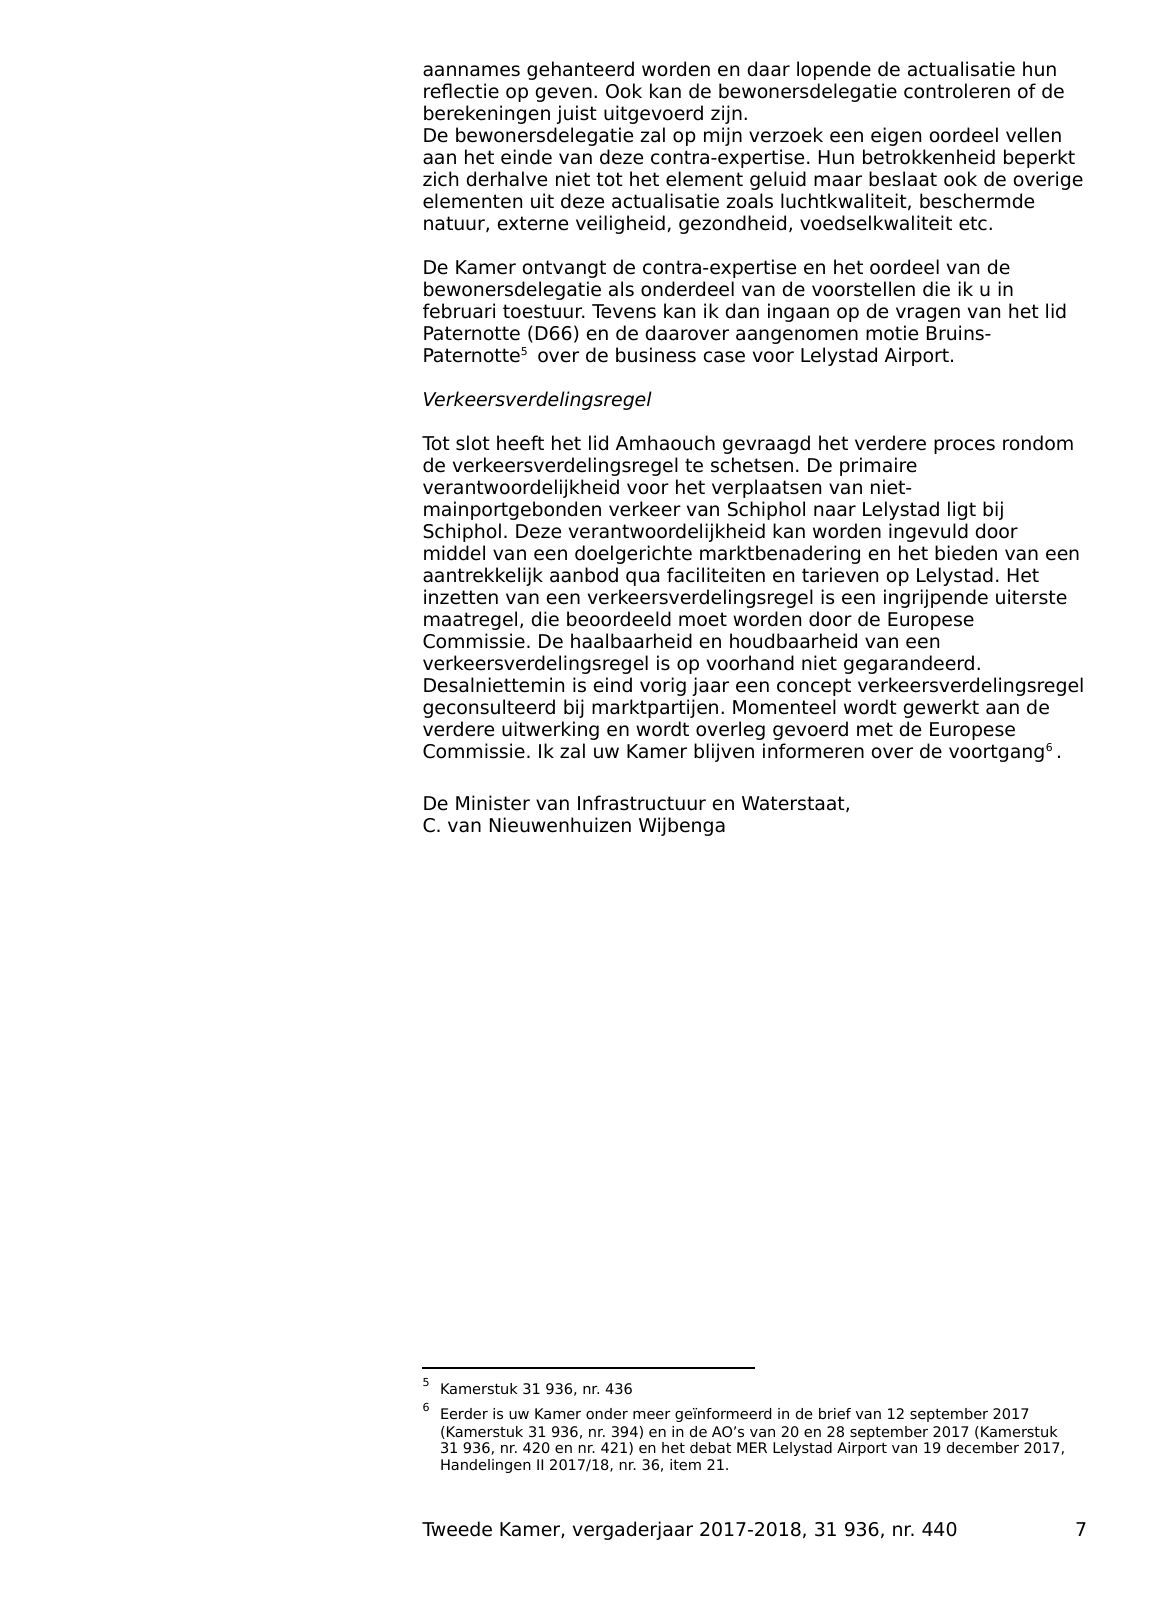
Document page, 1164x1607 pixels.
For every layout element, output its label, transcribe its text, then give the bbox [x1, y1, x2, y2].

text Kamerstuk 31 936, nr. 436 [422, 1377, 1087, 1399]
subtitle Verkeersverdelingsregel [422, 389, 1087, 411]
text Eerder is uw Kamer onder meer geïnformeerd in de brief van 12 september 2017 (Kamerstuk 31 936, nr. 394) en in de AO’s van 20 en 28 september 2017 (Kamerstuk 31 936, nr. 420 en nr. 421) en het debat MER Lelystad Airport van 19 december 2017, Handelingen II 2017/18, nr. 36, item 21. [422, 1402, 1087, 1474]
text De Minister van Infrastructuur en Waterstaat, C. van Nieuwenhuizen Wijbenga [422, 793, 1087, 837]
text De Kamer ontvangt de contra-expertise en het oordeel van de bewonersdelegatie als onderdeel van de voorstellen die ik u in februari toestuur. Tevens kan ik dan ingaan op de vragen van het lid Paternotte (D66) en de daarover aangenomen motie Bruins-Paternotte over de business case voor Lelystad Airport. [422, 257, 1087, 367]
text aannames gehanteerd worden en daar lopende de actualisatie hun reflectie op geven. Ook kan de bewonersdelegatie controleren of de berekeningen juist uitgevoerd zijn. [422, 59, 1087, 125]
text De bewonersdelegatie zal op mijn verzoek een eigen oordeel vellen aan het einde van deze contra-expertise. Hun betrokkenheid beperkt zich derhalve niet tot het element geluid maar beslaat ook de overige elementen uit deze actualisatie zoals luchtkwaliteit, beschermde natuur, externe veiligheid, gezondheid, voedselkwaliteit etc. [422, 125, 1087, 235]
text Tot slot heeft het lid Amhaouch gevraagd het verdere proces rondom de verkeersverdelingsregel te schetsen. De primaire verantwoordelijkheid voor het verplaatsen van niet-mainportgebonden verkeer van Schiphol naar Lelystad ligt bij Schiphol. Deze verantwoordelijkheid kan worden ingevuld door middel van een doelgerichte marktbenadering en het bieden van een aantrekkelijk aanbod qua faciliteiten en tarieven op Lelystad. Het inzetten van een verkeersverdelingsregel is een ingrijpende uiterste maatregel, die beoordeeld moet worden door de Europese Commissie. De haalbaarheid en houdbaarheid van een verkeersverdelingsregel is op voorhand niet gegarandeerd. Desalniettemin is eind vorig jaar een concept verkeersverdelingsregel geconsulteerd bij marktpartijen. Momenteel wordt gewerkt aan de verdere uitwerking en wordt overleg gevoerd met de Europese Commissie. Ik zal uw Kamer blijven informeren over de voortgang. [422, 433, 1087, 763]
